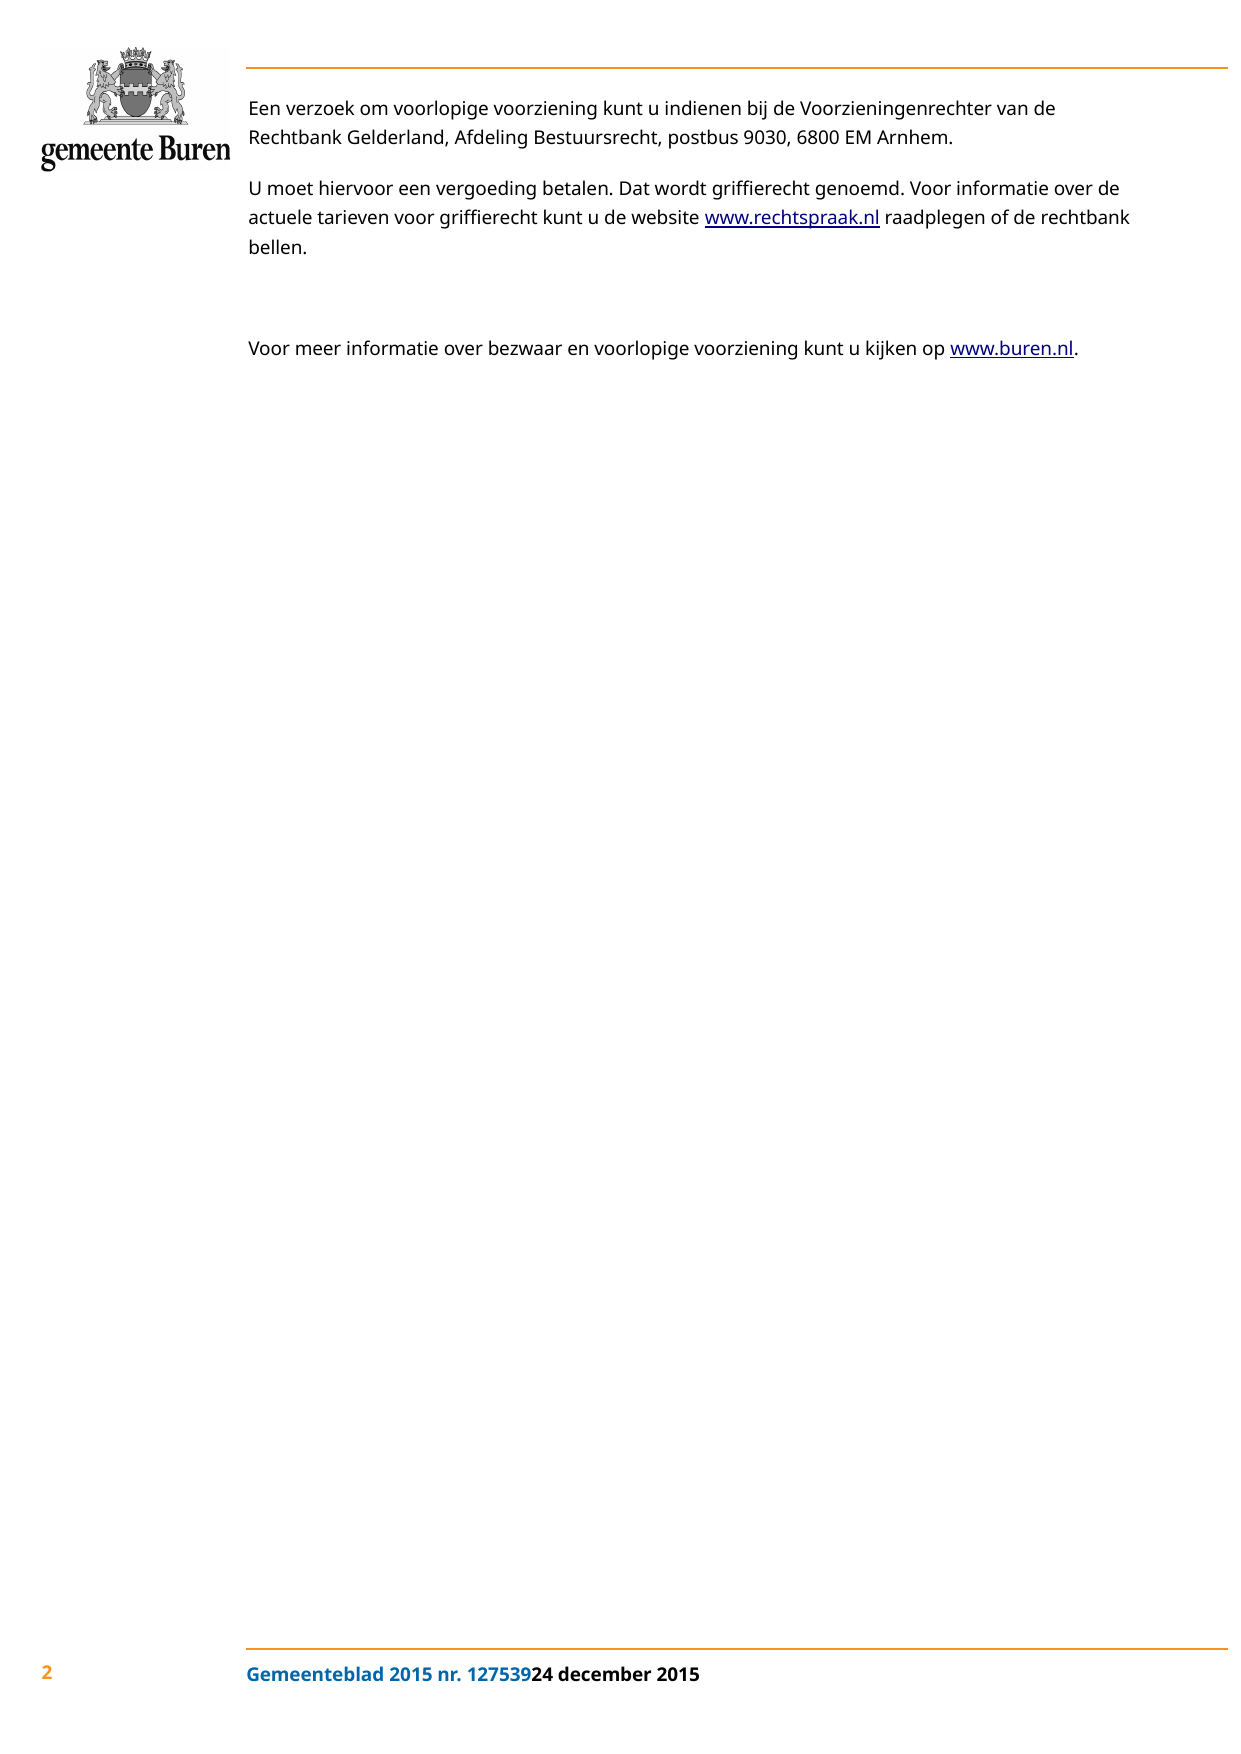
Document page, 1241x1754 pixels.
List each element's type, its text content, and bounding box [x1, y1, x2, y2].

picture [41, 47, 231, 172]
text Een verzoek om voorlopige voorziening kunt u indienen bij de Voorzieningenrechter van de Rechtbank Gelderland, Afdeling Bestuursrecht, postbus 9030, 6800 EM Arnhem. [248, 95, 1152, 150]
text Voor meer informatie over bezwaar en voorlopige voorziening kunt u kijken op www.buren.nl. [248, 335, 1152, 361]
text U moet hiervoor een vergoeding betalen. Dat wordt griffierecht genoemd. Voor informatie over de actuele tarieven voor griffierecht kunt u de website www.rechtspraak.nl raadplegen of de rechtbank bellen. [248, 175, 1152, 260]
